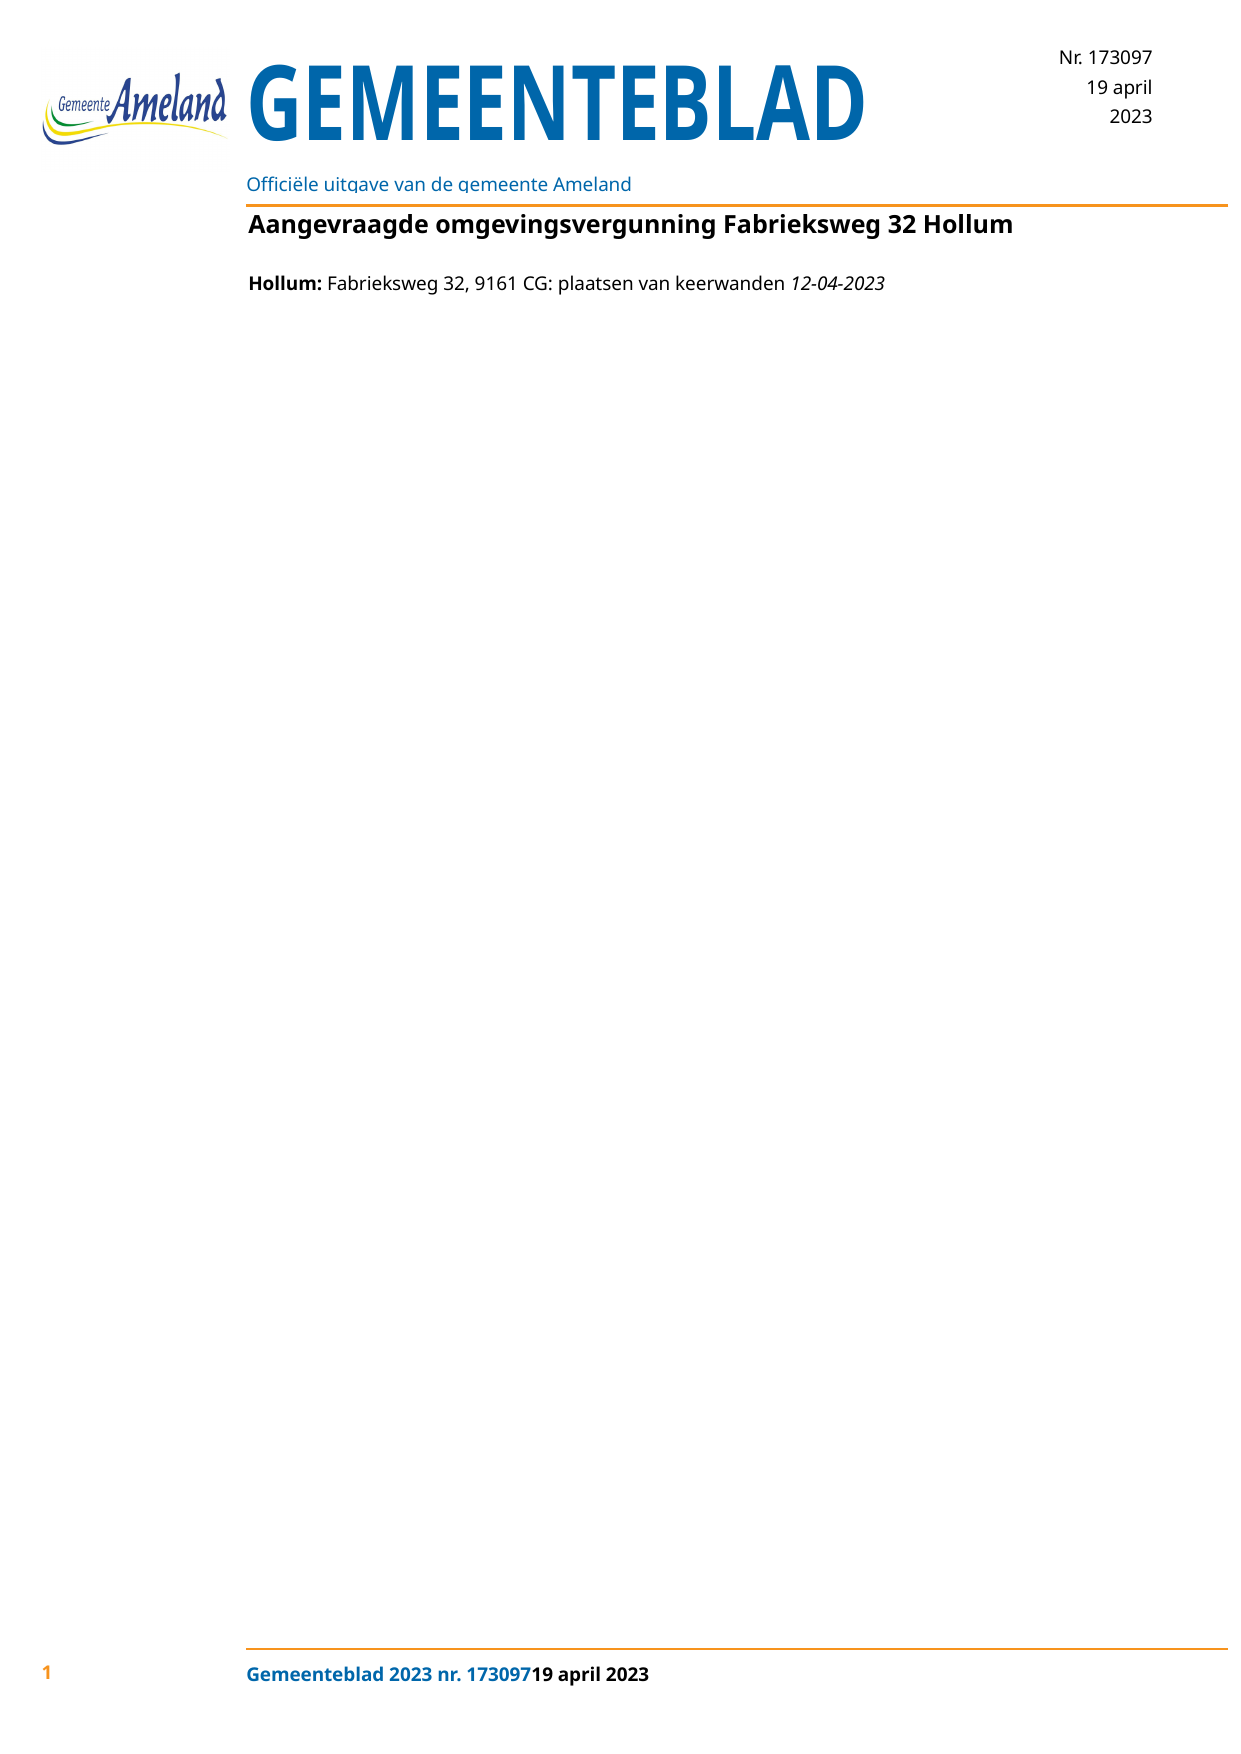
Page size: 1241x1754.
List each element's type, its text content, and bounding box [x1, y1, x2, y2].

text Aangevraagde omgevingsvergunning Fabrieksweg 32 Hollum [248, 207, 1152, 241]
text Hollum: Fabrieksweg 32, 9161 CG: plaatsen van keerwanden 12-04-2023 [248, 270, 1152, 296]
picture [41, 47, 231, 172]
